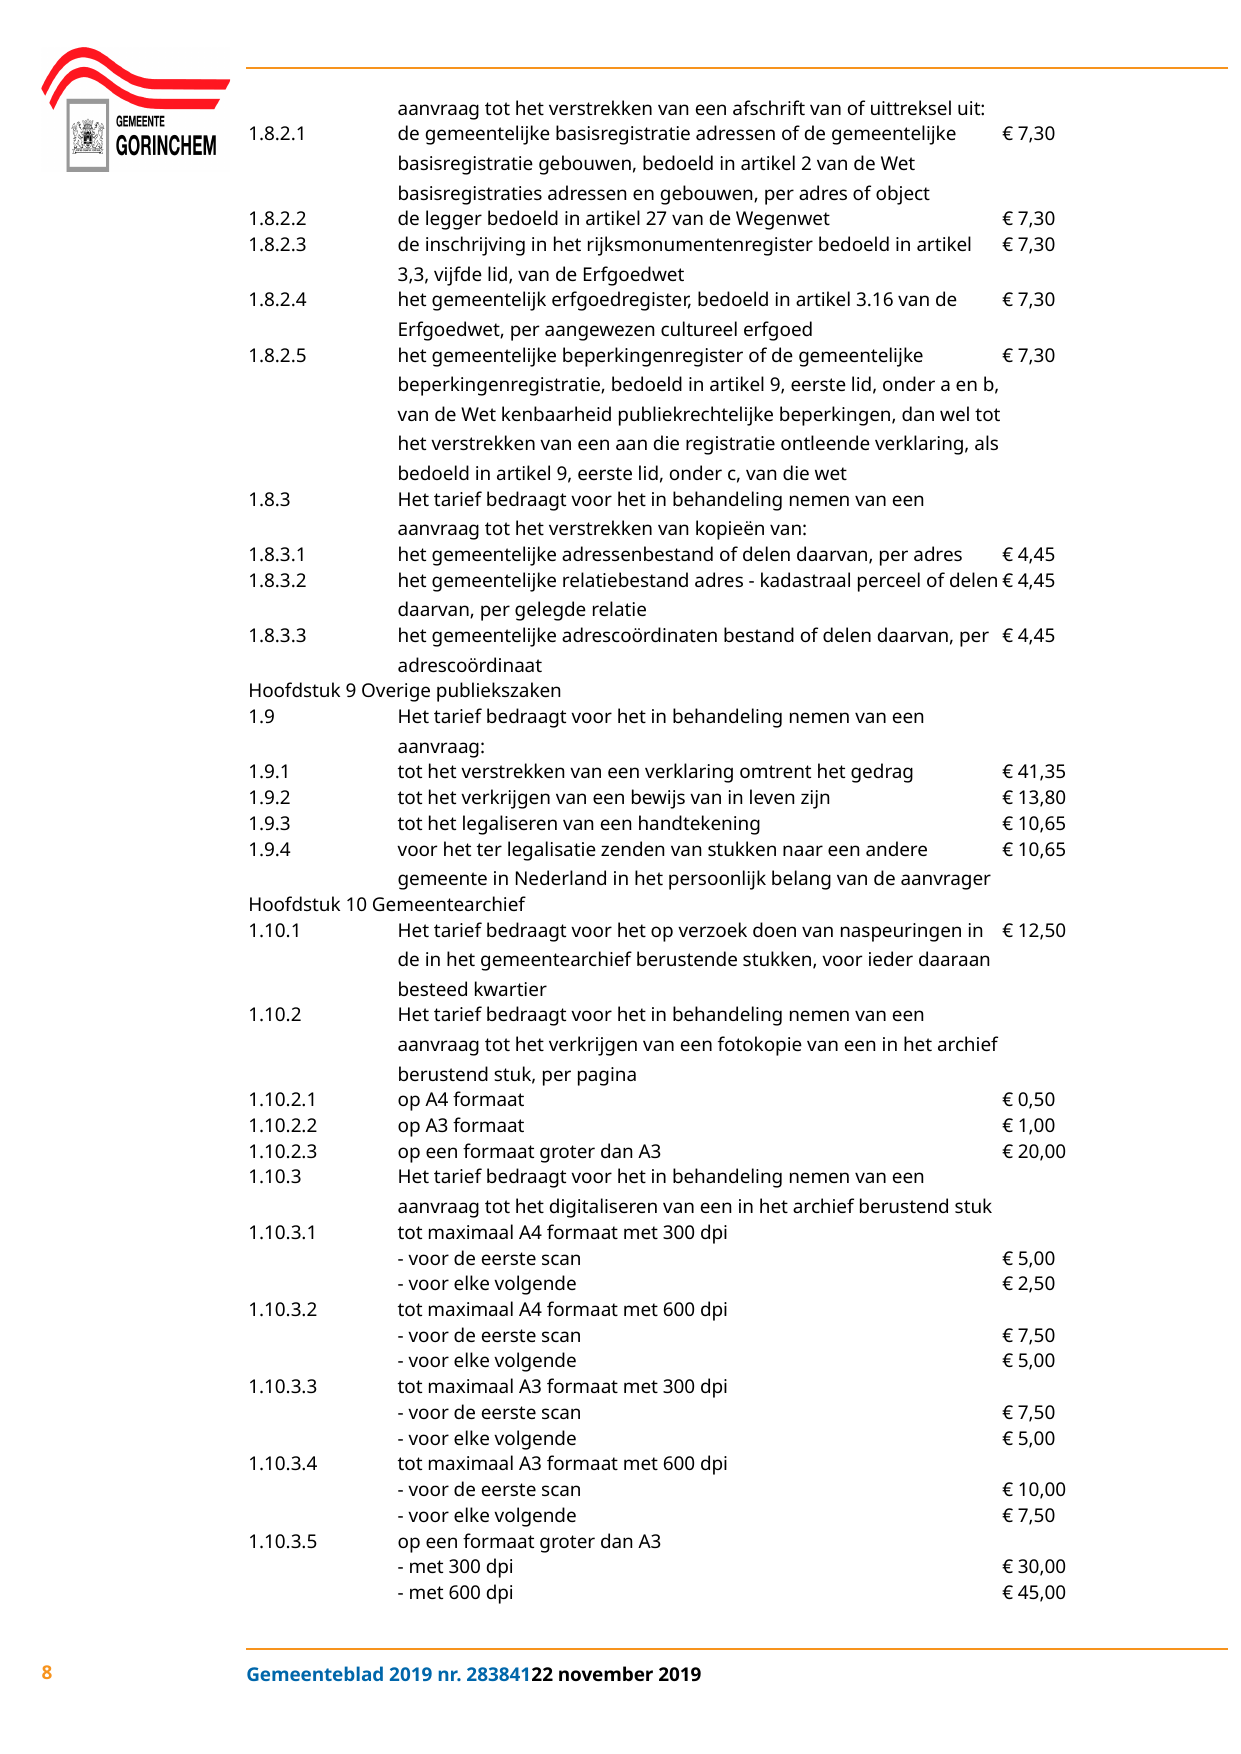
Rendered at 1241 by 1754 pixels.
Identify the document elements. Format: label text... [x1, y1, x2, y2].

table_cell € 10,00 [1002, 1476, 1152, 1502]
table_cell [1002, 678, 1152, 703]
table_cell Hoofdstuk 10 Gemeentearchief [248, 891, 1002, 917]
table_cell - met 300 dpi [398, 1554, 1002, 1579]
table_cell op een formaat groter dan A3 [398, 1528, 1002, 1553]
table_cell [248, 1271, 397, 1296]
table_cell 1.10.2 [248, 1002, 397, 1087]
picture [41, 47, 231, 172]
table_cell de legger bedoeld in artikel 27 van de Wegenwet [398, 205, 1002, 231]
table_cell - voor elke volgende [398, 1271, 1002, 1296]
table_cell € 5,00 [1002, 1348, 1152, 1373]
table_cell 1.8.2.1 [248, 121, 397, 205]
table_cell € 7,30 [1002, 121, 1152, 205]
table_cell [248, 1502, 397, 1528]
table_cell - voor elke volgende [398, 1502, 1002, 1528]
table_cell op A3 formaat [398, 1112, 1002, 1138]
table_cell de gemeentelijke basisregistratie adressen of de gemeentelijke basisregistratie gebouwen, bedoeld in artikel 2 van de Wet basisregistraties adressen en gebouwen, per adres of object [398, 121, 1002, 205]
table_cell [1002, 95, 1152, 121]
table_cell € 10,65 [1002, 836, 1152, 891]
table_cell € 7,50 [1002, 1502, 1152, 1528]
table_cell € 30,00 [1002, 1554, 1152, 1579]
table_cell - voor de eerste scan [398, 1399, 1002, 1425]
table_cell 1.9 [248, 703, 397, 758]
table_cell het gemeentelijke adrescoördinaten bestand of delen daarvan, per adrescoördinaat [398, 622, 1002, 677]
table_cell [1002, 486, 1152, 541]
table_cell 1.9.4 [248, 836, 397, 891]
table_cell [1002, 703, 1152, 758]
table_cell [1002, 1002, 1152, 1087]
table_cell tot maximaal A4 formaat met 600 dpi [398, 1296, 1002, 1322]
table_cell 1.9.1 [248, 759, 397, 784]
table_cell 1.8.3.2 [248, 567, 397, 622]
table_cell € 10,65 [1002, 810, 1152, 836]
table_cell [248, 1245, 397, 1271]
table_cell 1.8.2.2 [248, 205, 397, 231]
table_cell Hoofdstuk 9 Overige publiekszaken [248, 678, 1002, 703]
table_cell [248, 1476, 397, 1502]
table_cell € 0,50 [1002, 1087, 1152, 1112]
table_cell - voor de eerste scan [398, 1322, 1002, 1348]
table_cell 1.9.3 [248, 810, 397, 836]
table_cell € 7,30 [1002, 205, 1152, 231]
table_cell - voor de eerste scan [398, 1476, 1002, 1502]
table_cell het gemeentelijke relatiebestand adres - kadastraal perceel of delen daarvan, per gelegde relatie [398, 567, 1002, 622]
table_cell [248, 1348, 397, 1373]
table_cell - voor elke volgende [398, 1348, 1002, 1373]
table_cell [1002, 1528, 1152, 1553]
table_cell [1002, 1296, 1152, 1322]
table_cell 1.10.1 [248, 917, 397, 1002]
table_cell € 5,00 [1002, 1245, 1152, 1271]
table_cell 1.10.3.2 [248, 1296, 397, 1322]
table_cell € 13,80 [1002, 784, 1152, 810]
table_cell € 7,30 [1002, 342, 1152, 486]
table_cell tot maximaal A3 formaat met 600 dpi [398, 1451, 1002, 1476]
table_cell Het tarief bedraagt voor het op verzoek doen van naspeuringen in de in het gemeentearchief berustende stukken, voor ieder daaraan besteed kwartier [398, 917, 1002, 1002]
table_cell [1002, 1219, 1152, 1245]
table_cell Het tarief bedraagt voor het in behandeling nemen van een aanvraag: [398, 703, 1002, 758]
table_cell € 45,00 [1002, 1579, 1152, 1605]
table_cell [1002, 1374, 1152, 1399]
table_cell [1002, 1451, 1152, 1476]
table_cell Het tarief bedraagt voor het in behandeling nemen van een aanvraag tot het verstrekken van kopieën van: [398, 486, 1002, 541]
table_cell [248, 1425, 397, 1451]
table_cell de inschrijving in het rijksmonumentenregister bedoeld in artikel 3,3, vijfde lid, van de Erfgoedwet [398, 231, 1002, 286]
table_cell 1.10.2.1 [248, 1087, 397, 1112]
table_cell 1.8.2.3 [248, 231, 397, 286]
table_cell tot maximaal A4 formaat met 300 dpi [398, 1219, 1002, 1245]
table_cell 1.8.2.5 [248, 342, 397, 486]
table_cell € 12,50 [1002, 917, 1152, 1002]
table_cell tot het legaliseren van een handtekening [398, 810, 1002, 836]
table_cell Het tarief bedraagt voor het in behandeling nemen van een aanvraag tot het digitaliseren van een in het archief berustend stuk [398, 1164, 1002, 1219]
table_cell het gemeentelijke adressenbestand of delen daarvan, per adres [398, 541, 1002, 567]
table_cell - met 600 dpi [398, 1579, 1002, 1605]
table_cell [248, 95, 397, 121]
table_cell € 2,50 [1002, 1271, 1152, 1296]
table_cell op A4 formaat [398, 1087, 1002, 1112]
table_cell 1.9.2 [248, 784, 397, 810]
table_cell voor het ter legalisatie zenden van stukken naar een andere gemeente in Nederland in het persoonlijk belang van de aanvrager [398, 836, 1002, 891]
table_cell het gemeentelijke beperkingenregister of de gemeentelijke beperkingenregistratie, bedoeld in artikel 9, eerste lid, onder a en b, van de Wet kenbaarheid publiekrechtelijke beperkingen, dan wel tot het verstrekken van een aan die registratie ontleende verklaring, als bedoeld in artikel 9, eerste lid, onder c, van die wet [398, 342, 1002, 486]
table_cell € 7,50 [1002, 1322, 1152, 1348]
table_cell aanvraag tot het verstrekken van een afschrift van of uittreksel uit: [398, 95, 1002, 121]
table_cell [248, 1322, 397, 1348]
table_cell het gemeentelijk erfgoedregister, bedoeld in artikel 3.16 van de Erfgoedwet, per aangewezen cultureel erfgoed [398, 286, 1002, 342]
table_cell 1.10.3.4 [248, 1451, 397, 1476]
table_cell € 4,45 [1002, 622, 1152, 677]
table_cell 1.10.2.3 [248, 1138, 397, 1164]
table_cell 1.8.3.1 [248, 541, 397, 567]
table_cell 1.8.2.4 [248, 286, 397, 342]
table_cell € 4,45 [1002, 567, 1152, 622]
table_cell tot het verkrijgen van een bewijs van in leven zijn [398, 784, 1002, 810]
table_cell 1.10.3 [248, 1164, 397, 1219]
table_cell € 7,50 [1002, 1399, 1152, 1425]
table_cell - voor de eerste scan [398, 1245, 1002, 1271]
table_cell 1.10.3.3 [248, 1374, 397, 1399]
table_cell op een formaat groter dan A3 [398, 1138, 1002, 1164]
table_cell € 7,30 [1002, 286, 1152, 342]
table_cell [248, 1399, 397, 1425]
table_cell € 1,00 [1002, 1112, 1152, 1138]
table_cell 1.10.3.1 [248, 1219, 397, 1245]
table_cell 1.10.2.2 [248, 1112, 397, 1138]
table_cell € 7,30 [1002, 231, 1152, 286]
table_cell - voor elke volgende [398, 1425, 1002, 1451]
table_cell € 5,00 [1002, 1425, 1152, 1451]
table_cell 1.8.3 [248, 486, 397, 541]
table_cell 1.10.3.5 [248, 1528, 397, 1553]
table_cell € 4,45 [1002, 541, 1152, 567]
table_cell [1002, 891, 1152, 917]
table_cell [248, 1554, 397, 1579]
table_cell € 41,35 [1002, 759, 1152, 784]
table_cell tot maximaal A3 formaat met 300 dpi [398, 1374, 1002, 1399]
table_cell 1.8.3.3 [248, 622, 397, 677]
table_cell Het tarief bedraagt voor het in behandeling nemen van een aanvraag tot het verkrijgen van een fotokopie van een in het archief berustend stuk, per pagina [398, 1002, 1002, 1087]
table_cell tot het verstrekken van een verklaring omtrent het gedrag [398, 759, 1002, 784]
table_cell [1002, 1164, 1152, 1219]
table_cell € 20,00 [1002, 1138, 1152, 1164]
table_cell [248, 1579, 397, 1605]
